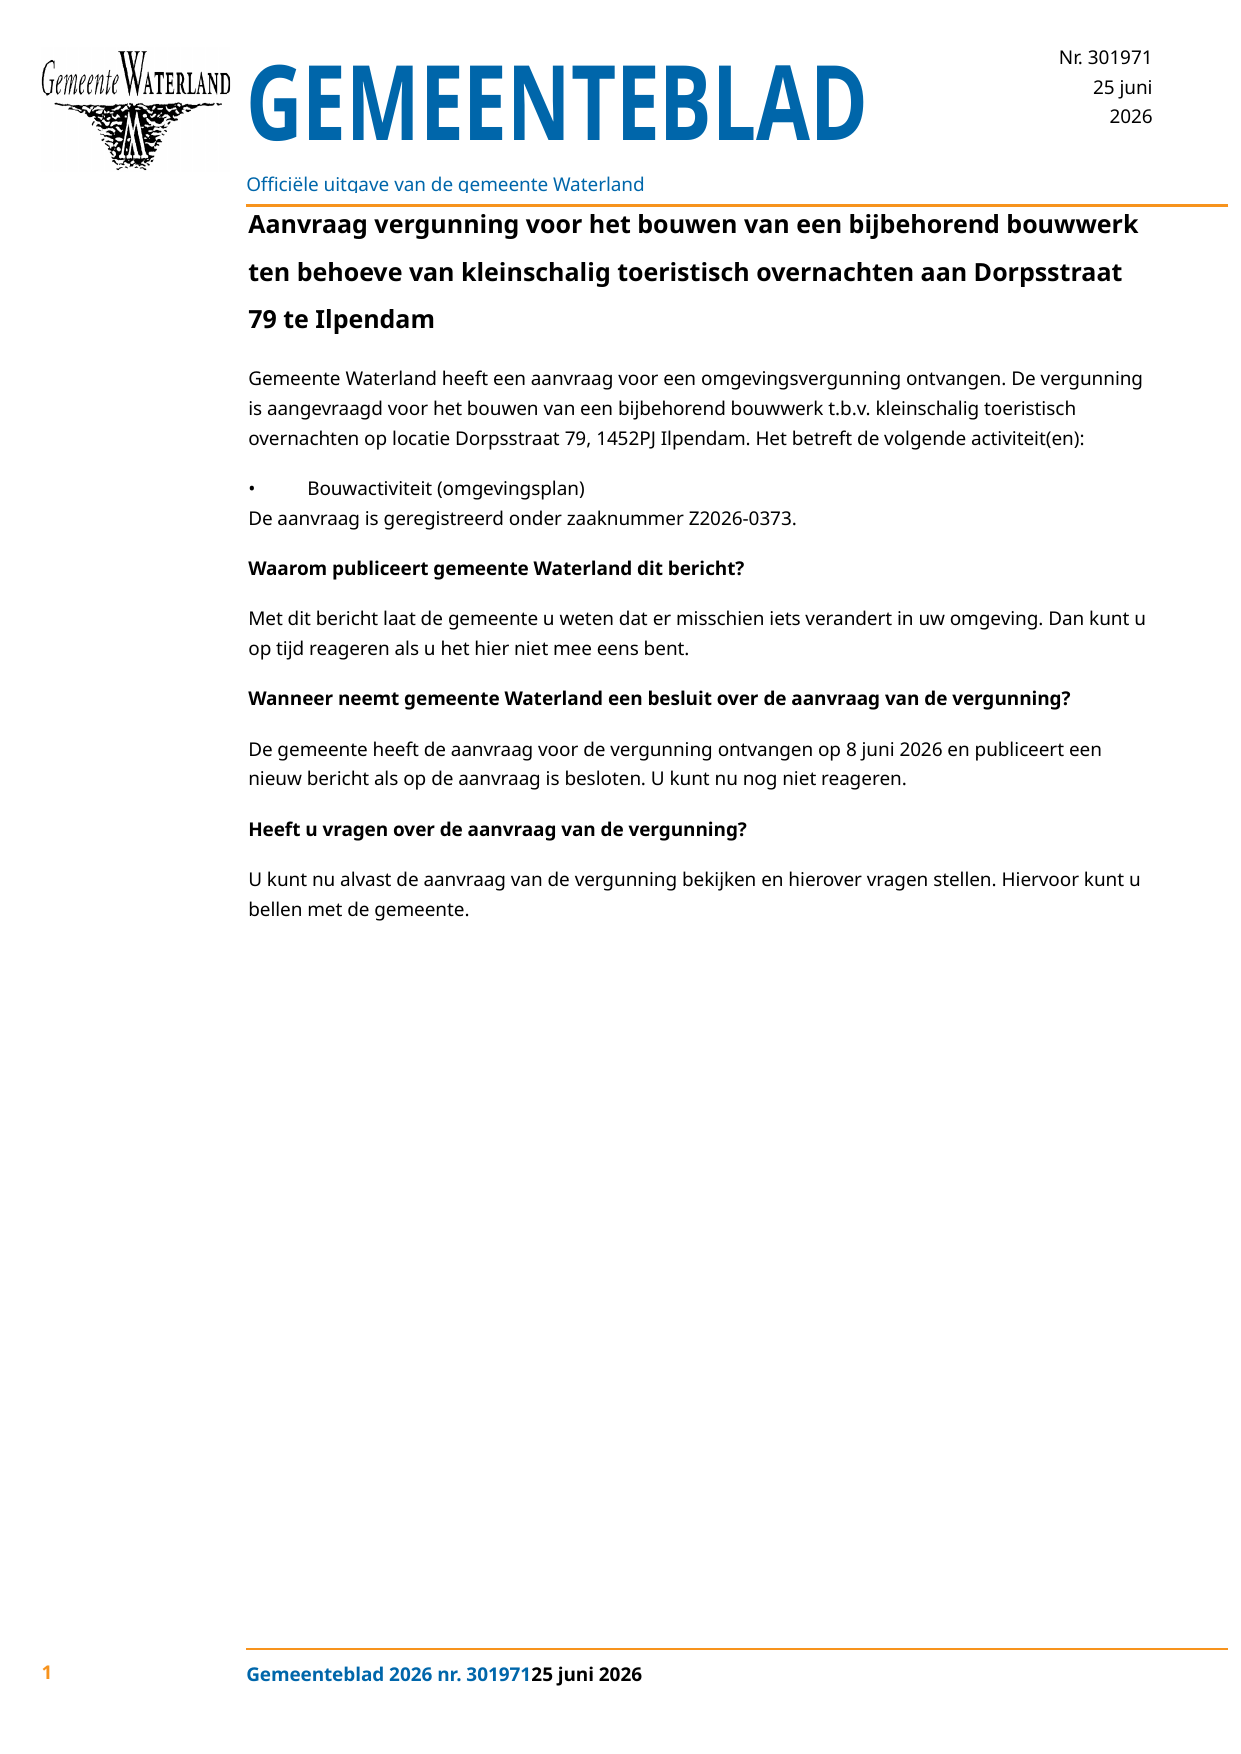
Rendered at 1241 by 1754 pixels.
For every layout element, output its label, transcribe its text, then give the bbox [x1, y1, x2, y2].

text Gemeente Waterland heeft een aanvraag voor een omgevingsvergunning ontvangen. De vergunning is aangevraagd voor het bouwen van een bijbehorend bouwwerk t.b.v. kleinschalig toeristisch overnachten op locatie Dorpsstraat 79, 1452PJ Ilpendam. Het betreft de volgende activiteit(en): [248, 366, 1152, 450]
list Bouwactiviteit (omgevingsplan) [248, 475, 1152, 501]
picture [41, 47, 231, 172]
text Waarom publiceert gemeente Waterland dit bericht? [248, 555, 1152, 581]
text Met dit bericht laat de gemeente u weten dat er misschien iets verandert in uw omgeving. Dan kunt u op tijd reageren als u het hier niet mee eens bent. [248, 606, 1152, 661]
text De gemeente heeft de aanvraag voor de vergunning ontvangen op 8 juni 2026 en publiceert een nieuw bericht als op de aanvraag is besloten. U kunt nu nog niet reageren. [248, 736, 1152, 791]
text U kunt nu alvast de aanvraag van de vergunning bekijken en hierover vragen stellen. Hiervoor kunt u bellen met de gemeente. [248, 866, 1152, 922]
text De aanvraag is geregistreerd onder zaaknummer Z2026-0373. [248, 505, 1152, 530]
text Aanvraag vergunning voor het bouwen van een bijbehorend bouwwerk ten behoeve van kleinschalig toeristisch overnachten aan Dorpsstraat 79 te Ilpendam [248, 207, 1152, 336]
text Wanneer neemt gemeente Waterland een besluit over de aanvraag van de vergunning? [248, 686, 1152, 711]
text Heeft u vragen over de aanvraag van de vergunning? [248, 816, 1152, 842]
